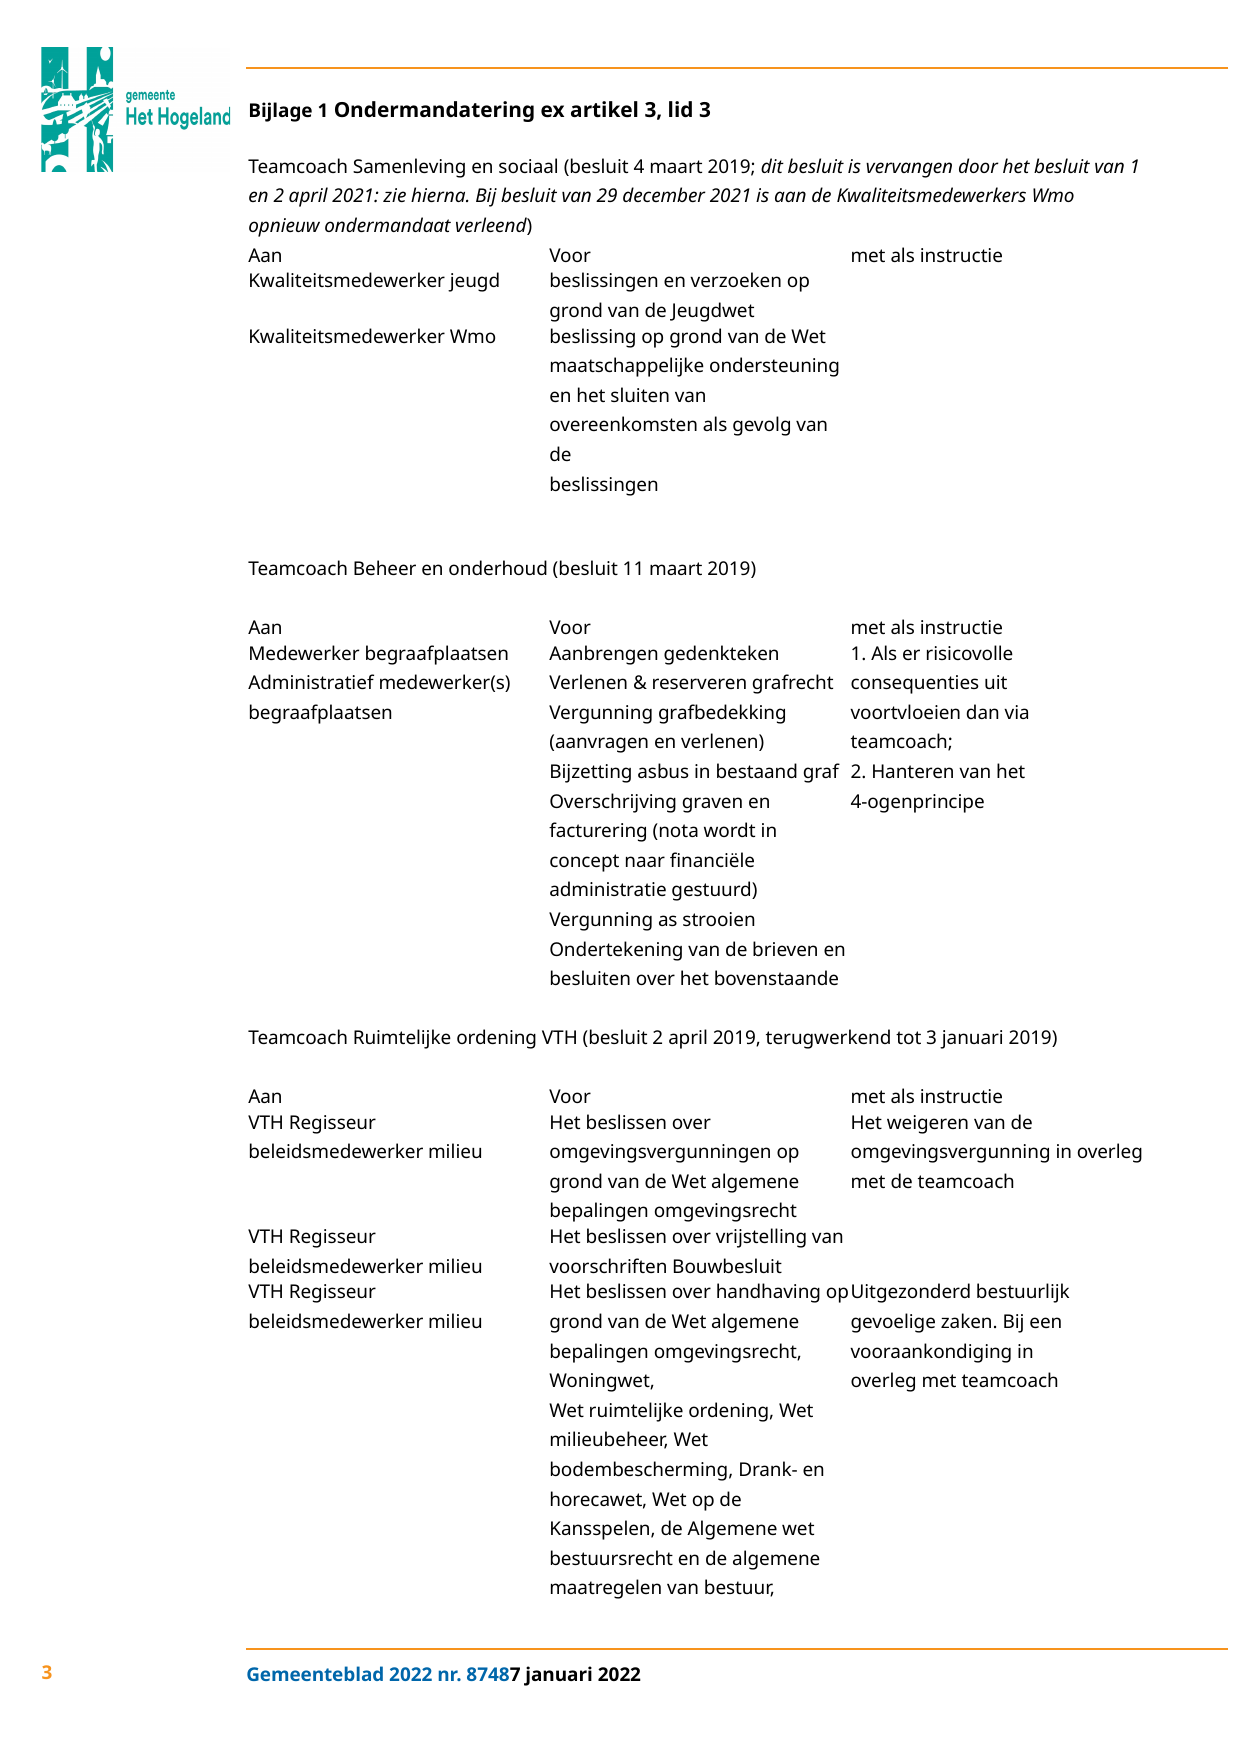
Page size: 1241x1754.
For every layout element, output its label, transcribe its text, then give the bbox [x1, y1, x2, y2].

table_header Aan [248, 614, 549, 640]
table_cell beslissing op grond van de Wet maatschappelijke ondersteuning en het sluiten van overeenkomsten als gevolg van de beslissingen [549, 323, 850, 496]
table_cell [549, 496, 850, 522]
table_cell beslissingen en verzoeken op grond van de Jeugdwet [549, 268, 850, 323]
table_header met als instructie [850, 1083, 1152, 1109]
picture [41, 47, 231, 172]
table_cell Het weigeren van de omgevingsvergunning in overleg met de teamcoach [850, 1109, 1152, 1223]
table_cell Kwaliteitsmedewerker Wmo [248, 323, 549, 496]
table_header met als instructie [850, 242, 1152, 267]
table_cell Uitgezonderd bestuurlijk gevoelige zaken. Bij een vooraankondiging in overleg met teamcoach [850, 1279, 1152, 1600]
table_header Voor [549, 1083, 850, 1109]
table_cell VTH Regisseur beleidsmedewerker milieu [248, 1279, 549, 1600]
table_cell Aanbrengen gedenkteken Verlenen & reserveren grafrecht Vergunning grafbedekking (aanvragen en verlenen) Bijzetting asbus in bestaand graf Overschrijving graven en facturering (nota wordt in concept naar financiële administratie gestuurd) Vergunning as strooien Ondertekening van de brieven en besluiten over het bovenstaande [549, 640, 850, 991]
text Bijlage 1 Ondermandatering ex artikel 3, lid 3 [248, 95, 1152, 123]
table_header Voor [549, 242, 850, 267]
table_header Voor [549, 614, 850, 640]
table_cell [850, 323, 1152, 496]
table_header Aan [248, 1083, 549, 1109]
table_cell [850, 268, 1152, 323]
table_cell VTH Regisseur beleidsmedewerker milieu [248, 1224, 549, 1279]
table_cell Het beslissen over omgevingsvergunningen op grond van de Wet algemene bepalingen omgevingsrecht [549, 1109, 850, 1223]
table_cell Het beslissen over vrijstelling van voorschriften Bouwbesluit [549, 1224, 850, 1279]
text Teamcoach Ruimtelijke ordening VTH (besluit 2 april 2019, terugwerkend tot 3 januari 2019) [248, 1024, 1152, 1050]
text Teamcoach Samenleving en sociaal (besluit 4 maart 2019; dit besluit is vervangen door het besluit van 1 en 2 april 2021: zie hierna. Bij besluit van 29 december 2021 is aan de Kwaliteitsmedewerkers Wmo opnieuw ondermandaat verleend) [248, 153, 1152, 238]
table_cell VTH Regisseur beleidsmedewerker milieu [248, 1109, 549, 1223]
table_cell [248, 496, 549, 522]
text Teamcoach Beheer en onderhoud (besluit 11 maart 2019) [248, 555, 1152, 581]
table_cell [850, 1224, 1152, 1279]
table_header met als instructie [850, 614, 1152, 640]
table_cell 1. Als er risicovolle consequenties uit voortvloeien dan via teamcoach; 2. Hanteren van het 4-ogenprincipe [850, 640, 1152, 991]
table_cell Het beslissen over handhaving op grond van de Wet algemene bepalingen omgevingsrecht, Woningwet, Wet ruimtelijke ordening, Wet milieubeheer, Wet bodembescherming, Drank- en horecawet, Wet op de Kansspelen, de Algemene wet bestuursrecht en de algemene maatregelen van bestuur, [549, 1279, 850, 1600]
table_cell Kwaliteitsmedewerker jeugd [248, 268, 549, 323]
table_cell [850, 496, 1152, 522]
table_cell Medewerker begraafplaatsen Administratief medewerker(s) begraafplaatsen [248, 640, 549, 991]
table_header Aan [248, 242, 549, 267]
